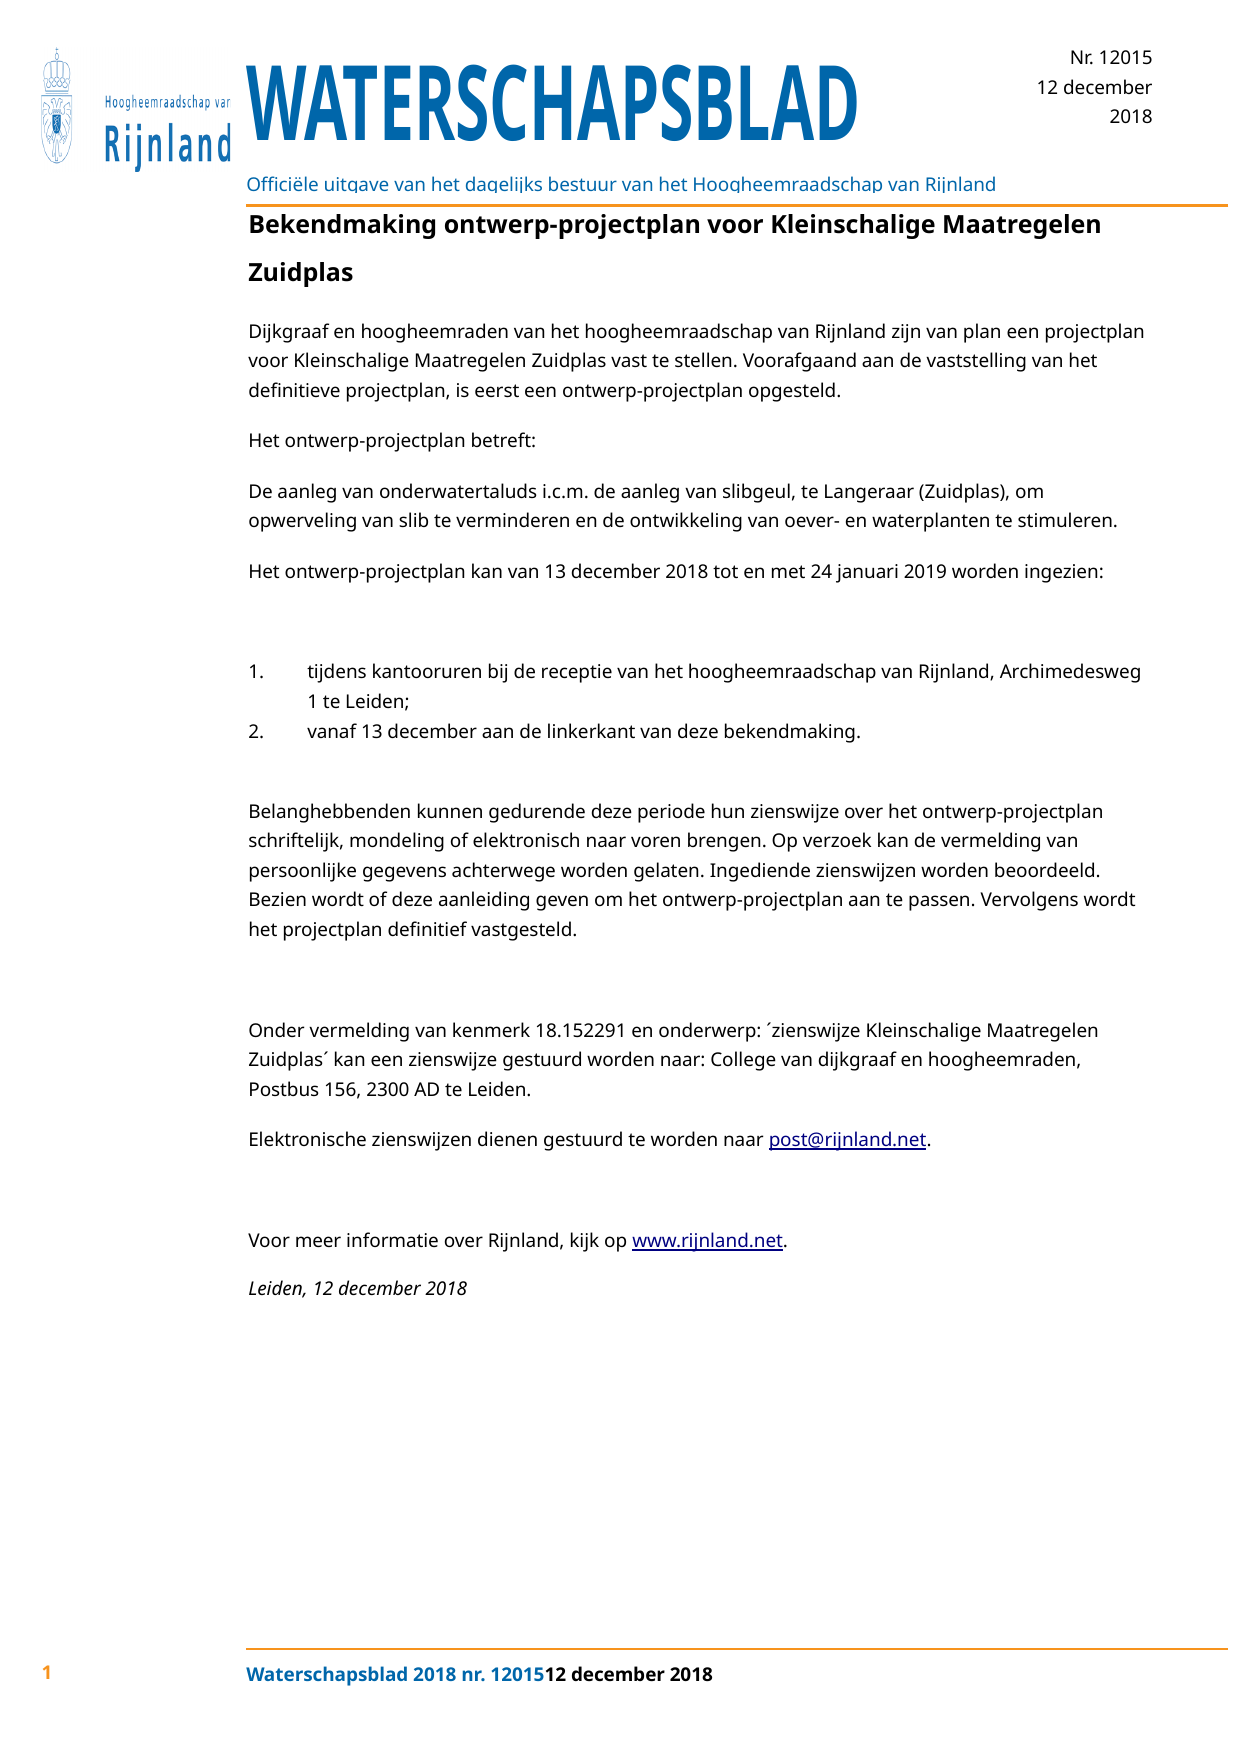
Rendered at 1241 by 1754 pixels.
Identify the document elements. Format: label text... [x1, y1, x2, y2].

list vanaf 13 december aan de linkerkant van deze bekendmaking. [248, 718, 1152, 744]
text Belanghebbenden kunnen gedurende deze periode hun zienswijze over het ontwerp-projectplan schriftelijk, mondeling of elektronisch naar voren brengen. Op verzoek kan de vermelding van persoonlijke gegevens achterwege worden gelaten. Ingediende zienswijzen worden beoordeeld. Bezien wordt of deze aanleiding geven om het ontwerp-projectplan aan te passen. Vervolgens wordt het projectplan definitief vastgesteld. [248, 798, 1152, 942]
text Bekendmaking ontwerp-projectplan voor Kleinschalige Maatregelen Zuidplas [248, 207, 1152, 288]
text Het ontwerp-projectplan kan van 13 december 2018 tot en met 24 januari 2019 worden ingezien: [248, 558, 1152, 584]
text Voor meer informatie over Rijnland, kijk op www.rijnland.net. [248, 1227, 1152, 1253]
picture [41, 47, 231, 172]
text Onder vermelding van kenmerk 18.152291 en onderwerp: ´zienswijze Kleinschalige Maatregelen Zuidplas´ kan een zienswijze gestuurd worden naar: College van dijkgraaf en hoogheemraden, Postbus 156, 2300 AD te Leiden. [248, 1017, 1152, 1102]
list tijdens kantooruren bij de receptie van het hoogheemraadschap van Rijnland, Archimedesweg 1 te Leiden; [248, 659, 1152, 714]
text Het ontwerp-projectplan betreft: [248, 427, 1152, 453]
text Dijkgraaf en hoogheemraden van het hoogheemraadschap van Rijnland zijn van plan een projectplan voor Kleinschalige Maatregelen Zuidplas vast te stellen. Voorafgaand aan de vaststelling van het definitieve projectplan, is eerst een ontwerp-projectplan opgesteld. [248, 318, 1152, 403]
text Leiden, 12 december 2018 [248, 1275, 1152, 1301]
text De aanleg van onderwatertaluds i.c.m. de aanleg van slibgeul, te Langeraar (Zuidplas), om opwerveling van slib te verminderen en de ontwikkeling van oever- en waterplanten te stimuleren. [248, 478, 1152, 533]
text Elektronische zienswijzen dienen gestuurd te worden naar post@rijnland.net. [248, 1127, 1152, 1152]
